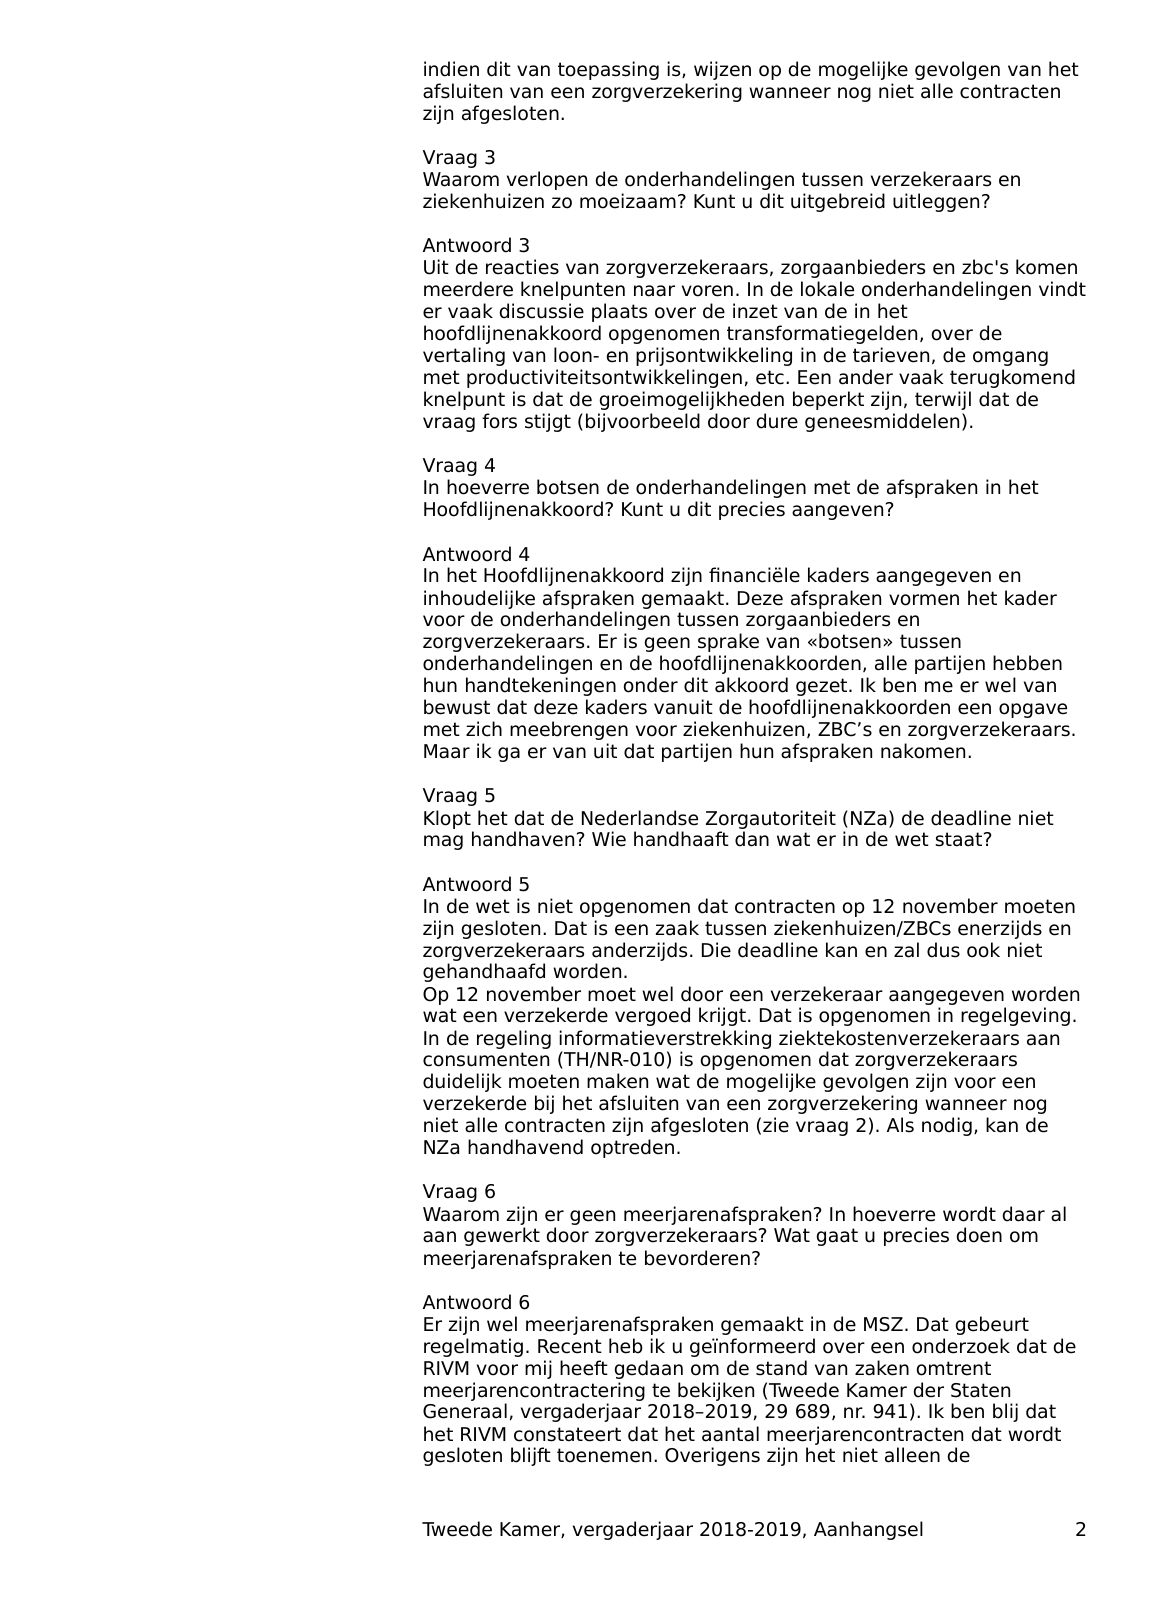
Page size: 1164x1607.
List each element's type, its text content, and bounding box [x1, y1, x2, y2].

text In hoeverre botsen de onderhandelingen met de afspraken in het Hoofdlijnenakkoord? Kunt u dit precies aangeven? [422, 477, 1087, 521]
text Antwoord 6 [422, 1292, 1087, 1313]
text Waarom verlopen de onderhandelingen tussen verzekeraars en ziekenhuizen zo moeizaam? Kunt u dit uitgebreid uitleggen? [422, 169, 1087, 213]
text Klopt het dat de Nederlandse Zorgautoriteit (NZa) de deadline niet mag handhaven? Wie handhaaft dan wat er in de wet staat? [422, 807, 1087, 851]
text Waarom zijn er geen meerjarenafspraken? In hoeverre wordt daar al aan gewerkt door zorgverzekeraars? Wat gaat u precies doen om meerjarenafspraken te bevorderen? [422, 1203, 1087, 1269]
text Antwoord 5 [422, 873, 1087, 896]
text Vraag 3 [422, 147, 1087, 169]
text In het Hoofdlijnenakkoord zijn financiële kaders aangegeven en inhoudelijke afspraken gemaakt. Deze afspraken vormen het kader voor de onderhandelingen tussen zorgaanbieders en zorgverzekeraars. Er is geen sprake van «botsen» tussen onderhandelingen en de hoofdlijnenakkoorden, alle partijen hebben hun handtekeningen onder dit akkoord gezet. Ik ben me er wel van bewust dat deze kaders vanuit de hoofdlijnenakkoorden een opgave met zich meebrengen voor ziekenhuizen, ZBC’s en zorgverzekeraars. Maar ik ga er van uit dat partijen hun afspraken nakomen. [422, 565, 1087, 763]
text Er zijn wel meerjarenafspraken gemaakt in de MSZ. Dat gebeurt regelmatig. Recent heb ik u geïnformeerd over een onderzoek dat de RIVM voor mij heeft gedaan om de stand van zaken omtrent meerjarencontractering te bekijken (Tweede Kamer der Staten Generaal, vergaderjaar 2018–2019, 29 689, nr. 941). Ik ben blij dat het RIVM constateert dat het aantal meerjarencontracten dat wordt gesloten blijft toenemen. Overigens zijn het niet alleen de [422, 1313, 1087, 1467]
text Op 12 november moet wel door een verzekeraar aangegeven worden wat een verzekerde vergoed krijgt. Dat is opgenomen in regelgeving. In de regeling informatieverstrekking ziektekostenverzekeraars aan consumenten (TH/NR-010) is opgenomen dat zorgverzekeraars duidelijk moeten maken wat de mogelijke gevolgen zijn voor een verzekerde bij het afsluiten van een zorgverzekering wanneer nog niet alle contracten zijn afgesloten (zie vraag 2). Als nodig, kan de NZa handhavend optreden. [422, 983, 1087, 1159]
text Vraag 4 [422, 455, 1087, 477]
text Antwoord 4 [422, 543, 1087, 565]
text indien dit van toepassing is, wijzen op de mogelijke gevolgen van het afsluiten van een zorgverzekering wanneer nog niet alle contracten zijn afgesloten. [422, 59, 1087, 125]
text Vraag 5 [422, 785, 1087, 807]
text Uit de reacties van zorgverzekeraars, zorgaanbieders en zbc's komen meerdere knelpunten naar voren. In de lokale onderhandelingen vindt er vaak discussie plaats over de inzet van de in het hoofdlijnenakkoord opgenomen transformatiegelden, over de vertaling van loon- en prijsontwikkeling in de tarieven, de omgang met productiviteitsontwikkelingen, etc. Een ander vaak terugkomend knelpunt is dat de groeimogelijkheden beperkt zijn, terwijl dat de vraag fors stijgt (bijvoorbeeld door dure geneesmiddelen). [422, 257, 1087, 433]
text Vraag 6 [422, 1181, 1087, 1203]
text In de wet is niet opgenomen dat contracten op 12 november moeten zijn gesloten. Dat is een zaak tussen ziekenhuizen/ZBCs enerzijds en zorgverzekeraars anderzijds. Die deadline kan en zal dus ook niet gehandhaafd worden. [422, 896, 1087, 983]
text Antwoord 3 [422, 235, 1087, 257]
